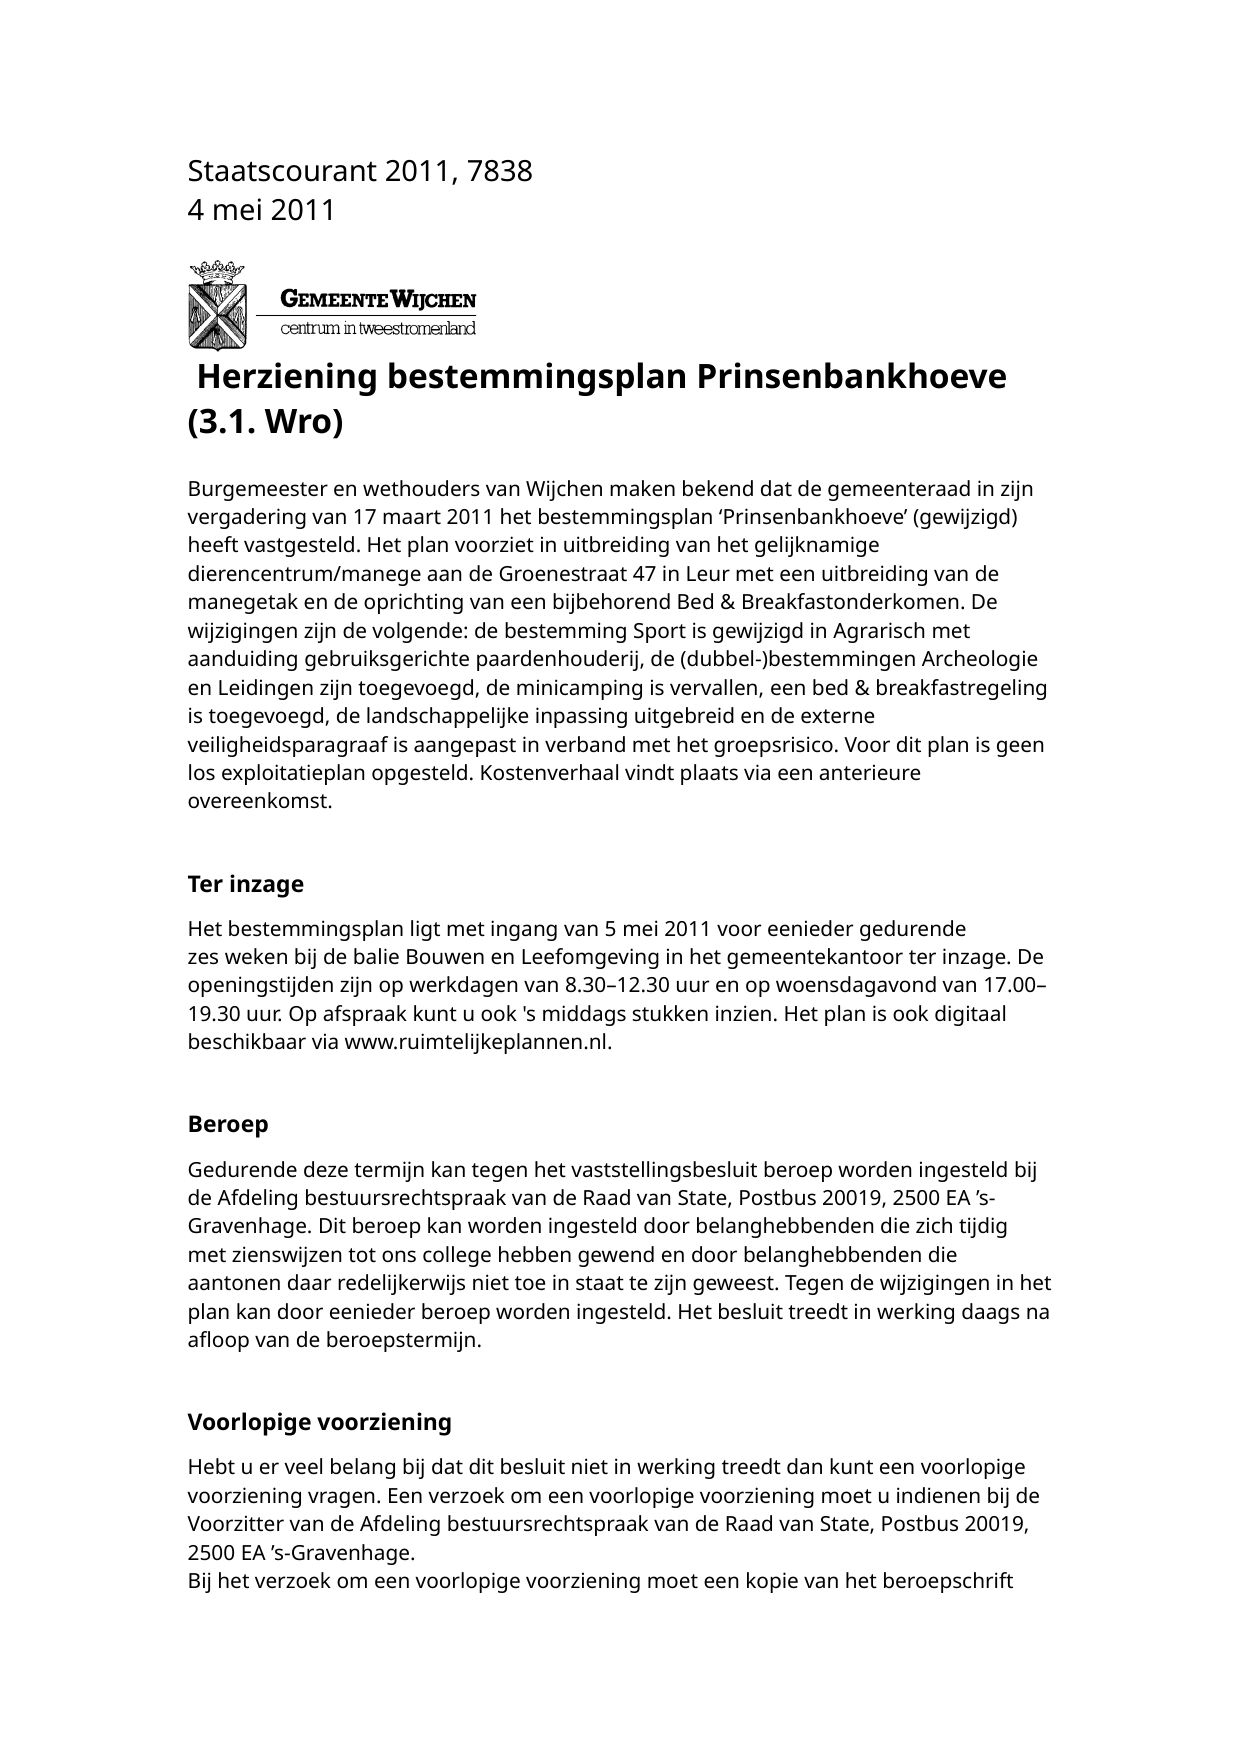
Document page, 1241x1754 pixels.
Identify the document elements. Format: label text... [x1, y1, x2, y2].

subtitle Herziening bestemmingsplan Prinsenbankhoeve (3.1. Wro) [187, 271, 1053, 444]
text Gedurende deze termijn kan tegen het vaststellingsbesluit beroep worden ingesteld bij de Afdeling bestuursrechtspraak van de Raad van State, Postbus 20019, 2500 EA ’s-Gravenhage. Dit beroep kan worden ingesteld door belanghebbenden die zich tijdig met zienswijzen tot ons college hebben gewend en door belanghebbenden die aantonen daar redelijkerwijs niet toe in staat te zijn geweest. Tegen de wijzigingen in het plan kan door eenieder beroep worden ingesteld. Het besluit treedt in werking daags na afloop van de beroepstermijn. [187, 1155, 1053, 1354]
text Bij het verzoek om een voorlopige voorziening moet een kopie van het beroepschrift [187, 1566, 1053, 1595]
text Het bestemmingsplan ligt met ingang van 5 mei 2011 voor eenieder gedurende zes weken bij de balie Bouwen en Leefomgeving in het gemeentekantoor ter inzage. De openingstijden zijn op werkdagen van 8.30–12.30 uur en op woensdagavond van 17.00–19.30 uur. Op afspraak kunt u ook 's middags stukken inzien. Het plan is ook digitaal beschikbaar via www.ruimtelijkeplannen.nl. [187, 914, 1053, 1056]
subtitle Beroep [187, 1108, 1053, 1140]
subtitle Voorlopige voorziening [187, 1406, 1053, 1437]
text Burgemeester en wethouders van Wijchen maken bekend dat de gemeenteraad in zijn vergadering van 17 maart 2011 het bestemmingsplan ‘Prinsenbankhoeve’ (gewijzigd) heeft vastgesteld. Het plan voorziet in uitbreiding van het gelijknamige dierencentrum/manege aan de Groenestraat 47 in Leur met een uitbreiding van de manegetak en de oprichting van een bijbehorend Bed & Breakfastonderkomen. De wijzigingen zijn de volgende: de bestemming Sport is gewijzigd in Agrarisch met aanduiding gebruiksgerichte paardenhouderij, de (dubbel-)bestemmingen Archeologie en Leidingen zijn toegevoegd, de minicamping is vervallen, een bed & breakfastregeling is toegevoegd, de landschappelijke inpassing uitgebreid en de externe veiligheidsparagraaf is aangepast in verband met het groepsrisico. Voor dit plan is geen los exploitatieplan opgesteld. Kostenverhaal vindt plaats via een anterieure overeenkomst. [187, 474, 1053, 815]
text Staatscourant 2011, 7838 [187, 150, 1053, 190]
picture [187, 258, 477, 353]
subtitle Ter inzage [187, 867, 1053, 899]
text 4 mei 2011 [187, 190, 1053, 229]
text Hebt u er veel belang bij dat dit besluit niet in werking treedt dan kunt een voorlopige voorziening vragen. Een verzoek om een voorlopige voorziening moet u indienen bij de Voorzitter van de Afdeling bestuursrechtspraak van de Raad van State, Postbus 20019, 2500 EA ’s-Gravenhage. [187, 1452, 1053, 1566]
